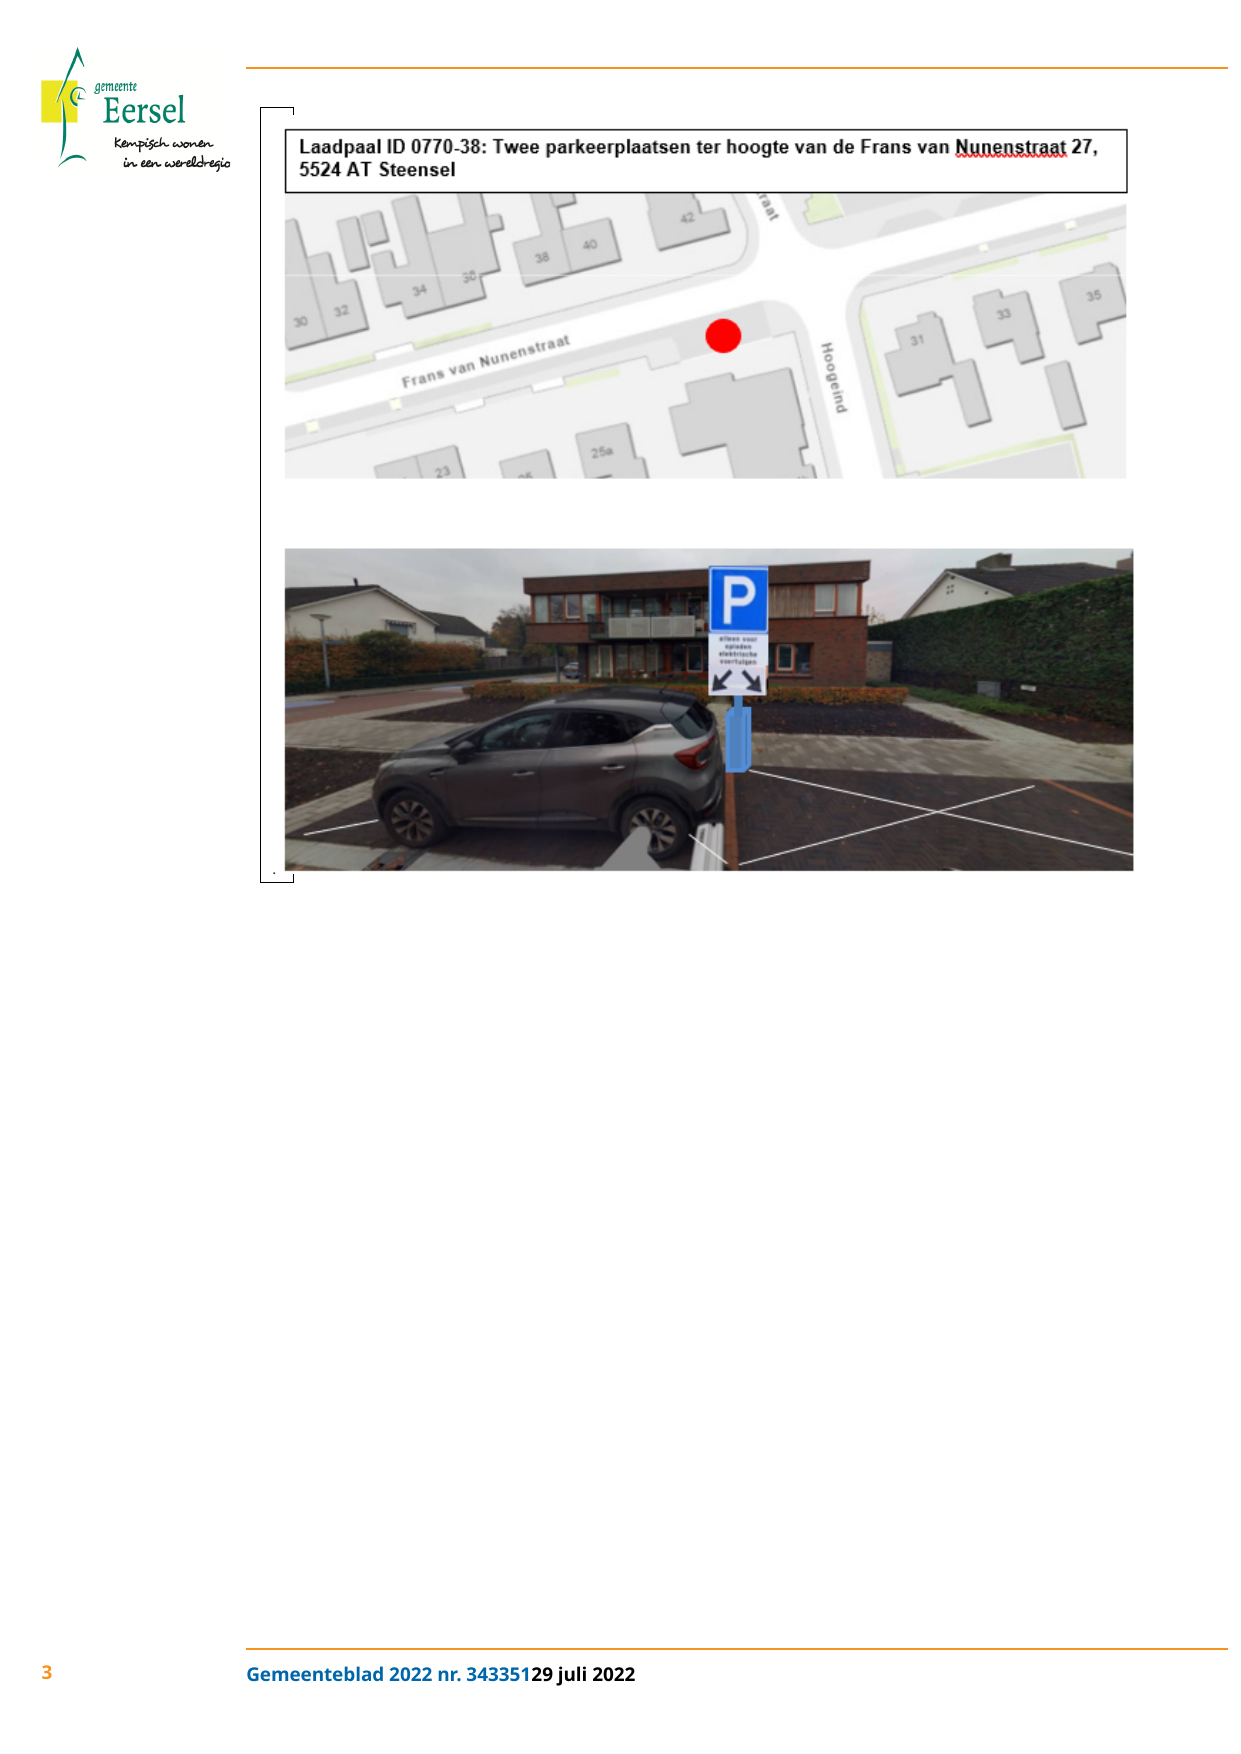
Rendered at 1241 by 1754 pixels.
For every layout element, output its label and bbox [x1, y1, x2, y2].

picture [41, 47, 231, 172]
picture [268, 115, 1155, 874]
